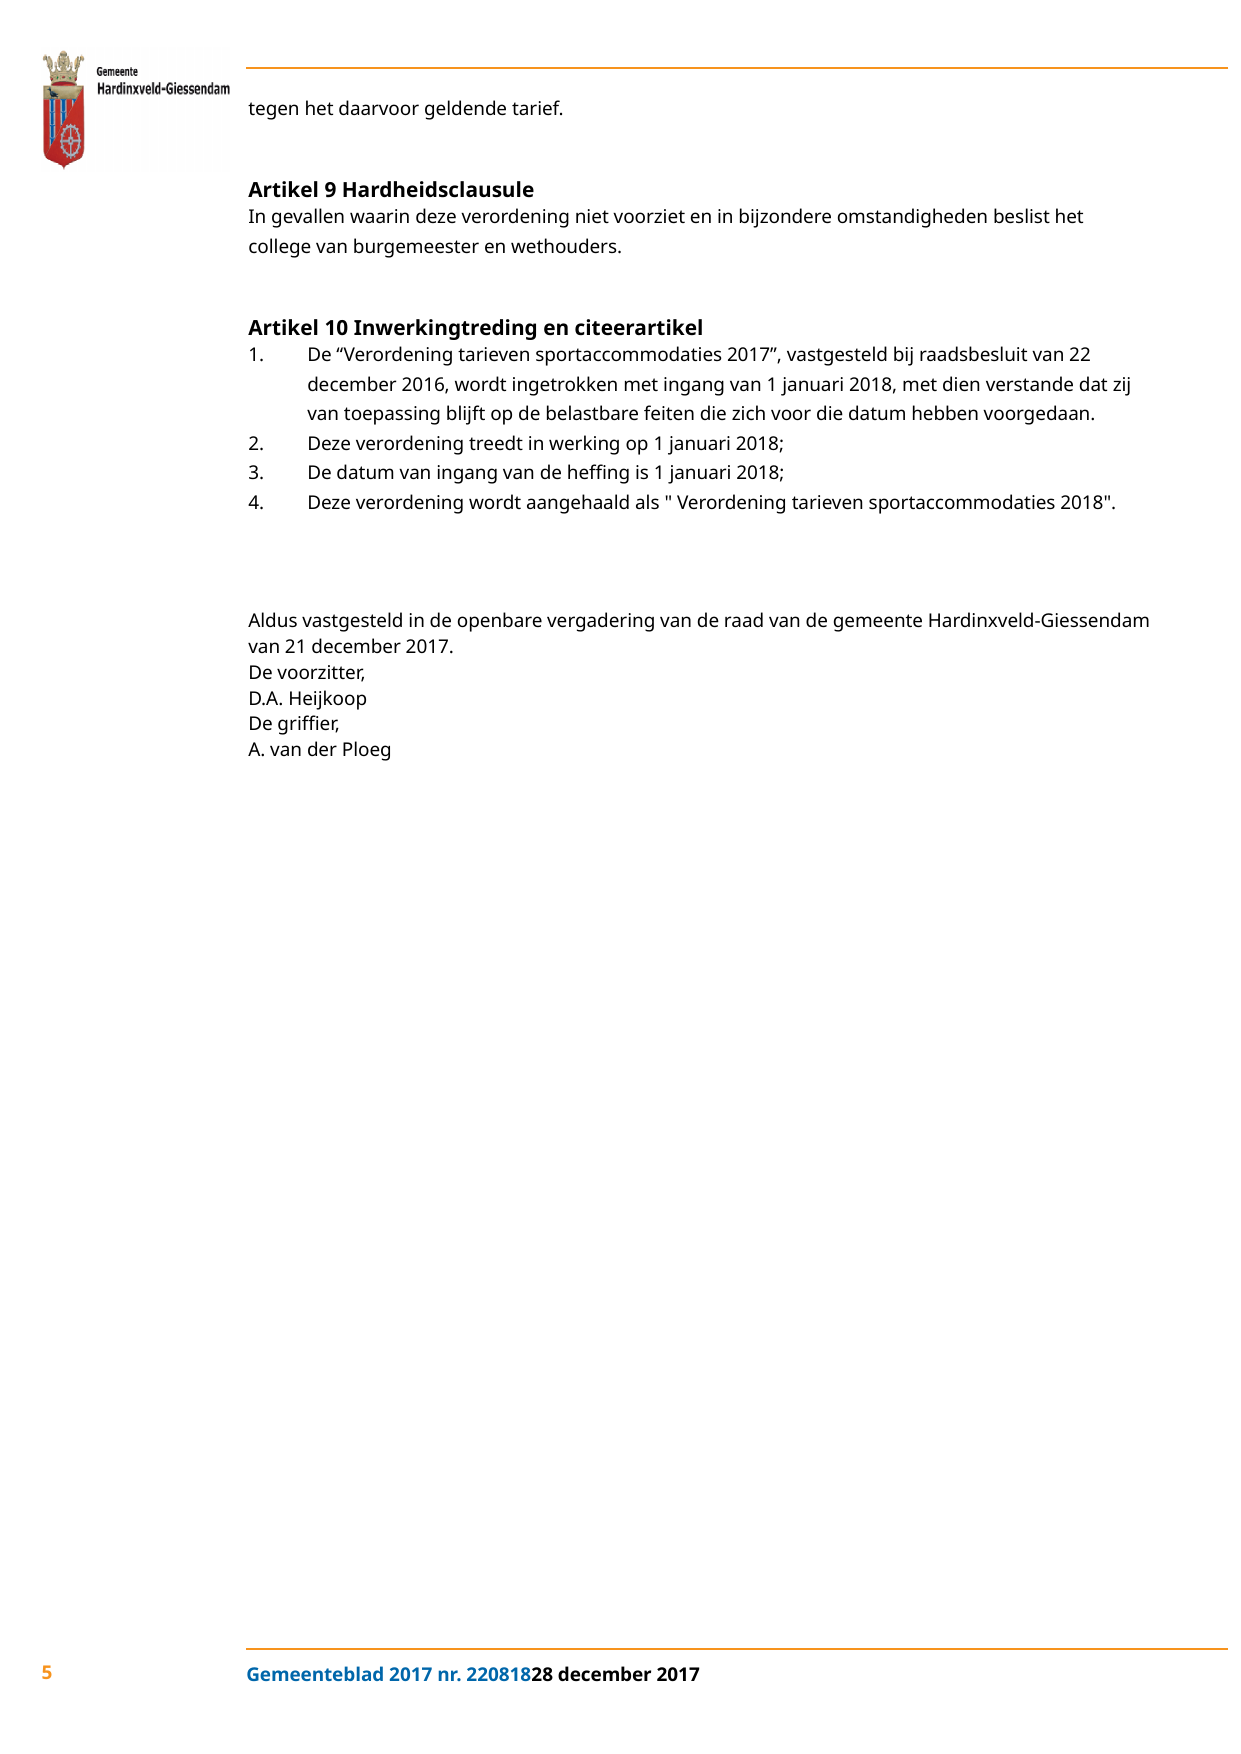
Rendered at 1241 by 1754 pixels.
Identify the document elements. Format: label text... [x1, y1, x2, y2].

picture [41, 47, 231, 172]
list De datum van ingang van de heffing is 1 januari 2018; [248, 459, 1152, 485]
text tegen het daarvoor geldende tarief. [248, 95, 1152, 121]
text In gevallen waarin deze verordening niet voorziet en in bijzondere omstandigheden beslist het college van burgemeester en wethouders. [248, 203, 1152, 258]
text Artikel 9 Hardheidsclausule [248, 175, 1152, 203]
list De “Verordening tarieven sportaccommodaties 2017”, vastgesteld bij raadsbesluit van 22 december 2016, wordt ingetrokken met ingang van 1 januari 2018, met dien verstande dat zij van toepassing blijft op de belastbare feiten die zich voor die datum hebben voorgedaan. [248, 341, 1152, 426]
list Deze verordening wordt aangehaald als " Verordening tarieven sportaccommodaties 2018". [248, 489, 1152, 515]
text Aldus vastgesteld in de openbare vergadering van de raad van de gemeente Hardinxveld-Giessendam van 21 december 2017. [248, 607, 1152, 659]
text D.A. Heijkoop [248, 685, 1152, 710]
list Deze verordening treedt in werking op 1 januari 2018; [248, 430, 1152, 456]
text De griffier, [248, 710, 1152, 736]
text A. van der Ploeg [248, 736, 1152, 762]
text Artikel 10 Inwerkingtreding en citeerartikel [248, 313, 1152, 341]
text De voorzitter, [248, 659, 1152, 685]
